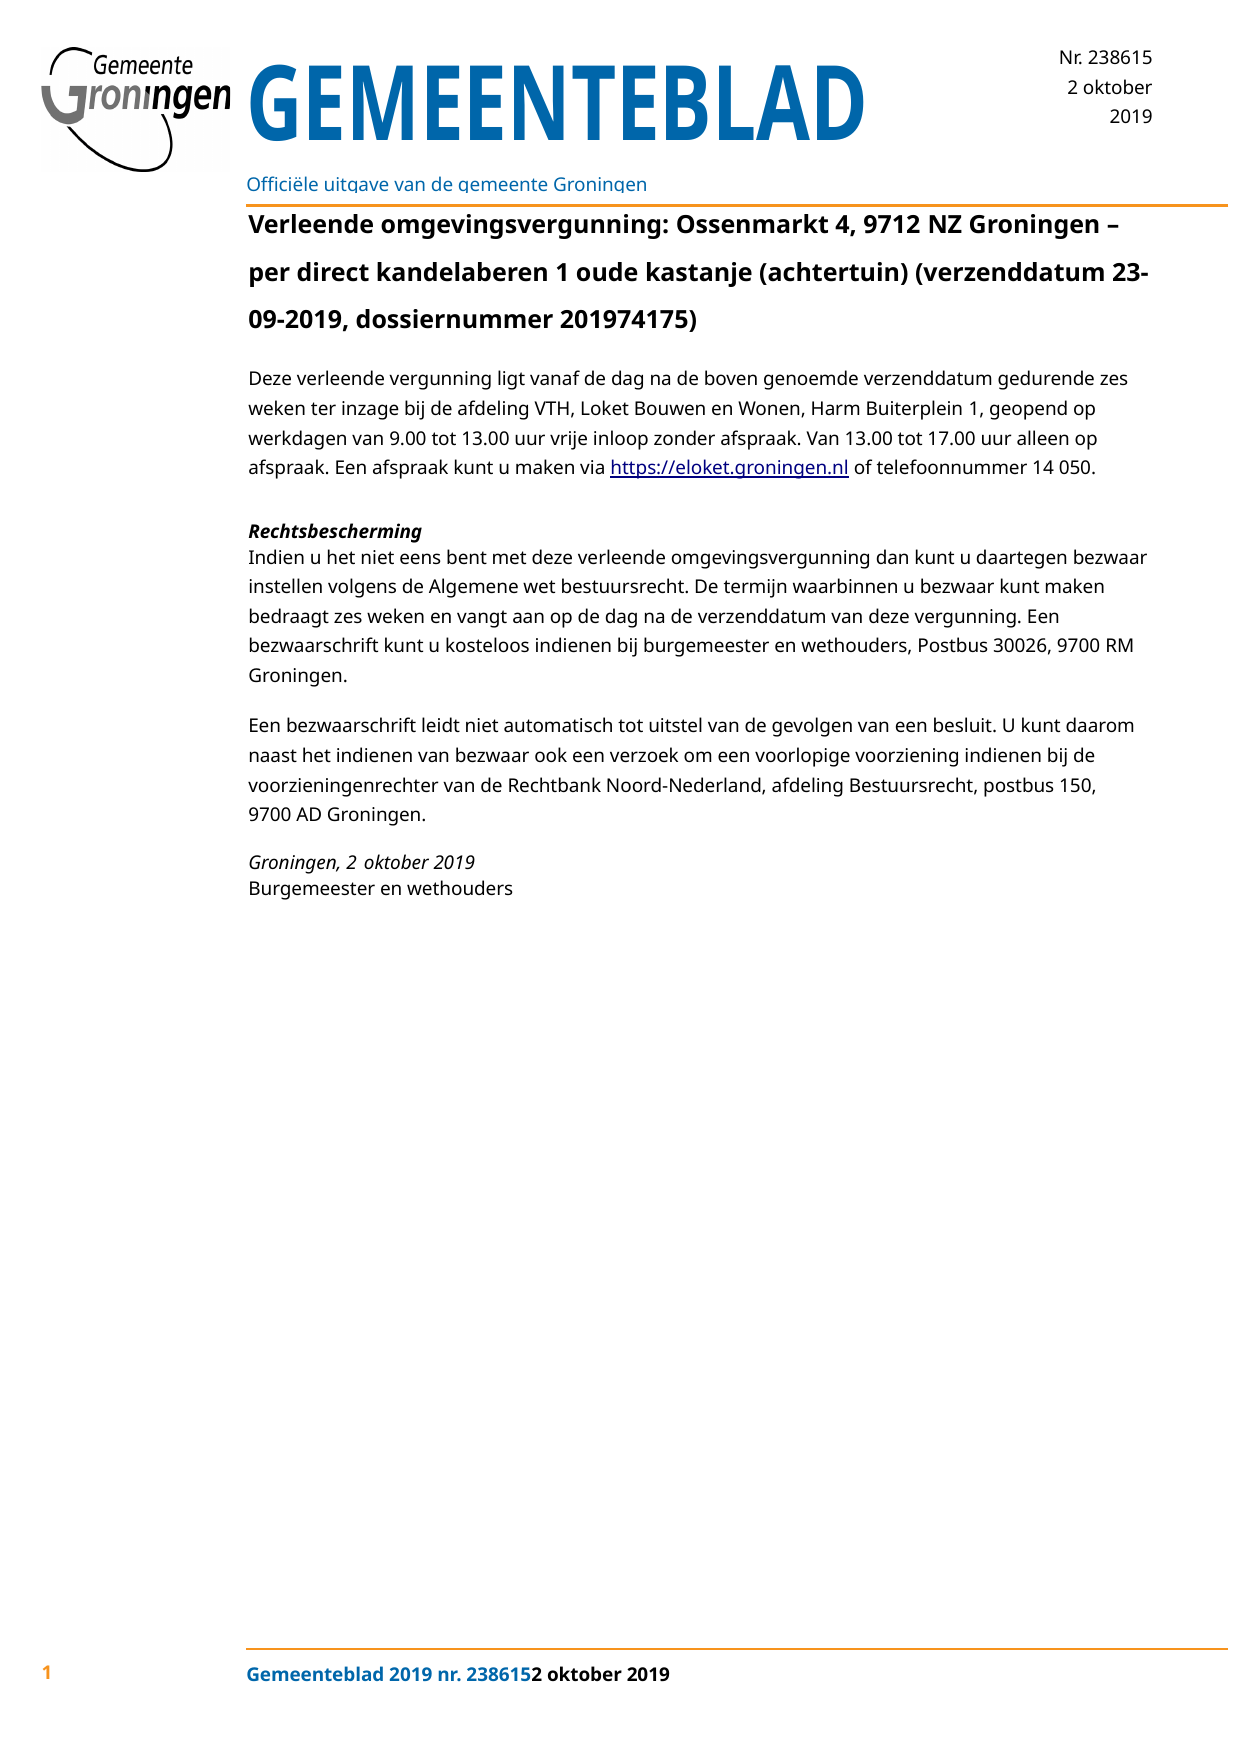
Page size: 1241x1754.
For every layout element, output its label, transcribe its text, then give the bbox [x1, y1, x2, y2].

text Een bezwaarschrift leidt niet automatisch tot uitstel van de gevolgen van een besluit. U kunt daarom naast het indienen van bezwaar ook een verzoek om een voorlopige voorziening indienen bij de voorzieningenrechter van de Rechtbank Noord-Nederland, afdeling Bestuursrecht, postbus 150, 9700 AD Groningen. [248, 713, 1152, 827]
text Rechtsbescherming [248, 518, 1152, 544]
text Groningen, 2 oktober 2019 [248, 849, 1152, 875]
text Verleende omgevingsvergunning: Ossenmarkt 4, 9712 NZ Groningen – per direct kandelaberen 1 oude kastanje (achtertuin) (verzenddatum 23-09-2019, dossiernummer 201974175) [248, 207, 1152, 336]
text Deze verleende vergunning ligt vanaf de dag na de boven genoemde verzenddatum gedurende zes weken ter inzage bij de afdeling VTH, Loket Bouwen en Wonen, Harm Buiterplein 1, geopend op werkdagen van 9.00 tot 13.00 uur vrije inloop zonder afspraak. Van 13.00 tot 17.00 uur alleen op afspraak. Een afspraak kunt u maken via https://eloket.groningen.nl of telefoonnummer 14 050. [248, 366, 1152, 480]
picture [41, 47, 231, 172]
text Burgemeester en wethouders [248, 875, 1152, 901]
text Indien u het niet eens bent met deze verleende omgevingsvergunning dan kunt u daartegen bezwaar instellen volgens de Algemene wet bestuursrecht. De termijn waarbinnen u bezwaar kunt maken bedraagt zes weken en vangt aan op de dag na de verzenddatum van deze vergunning. Een bezwaarschrift kunt u kosteloos indienen bij burgemeester en wethouders, Postbus 30026, 9700 RM Groningen. [248, 544, 1152, 688]
